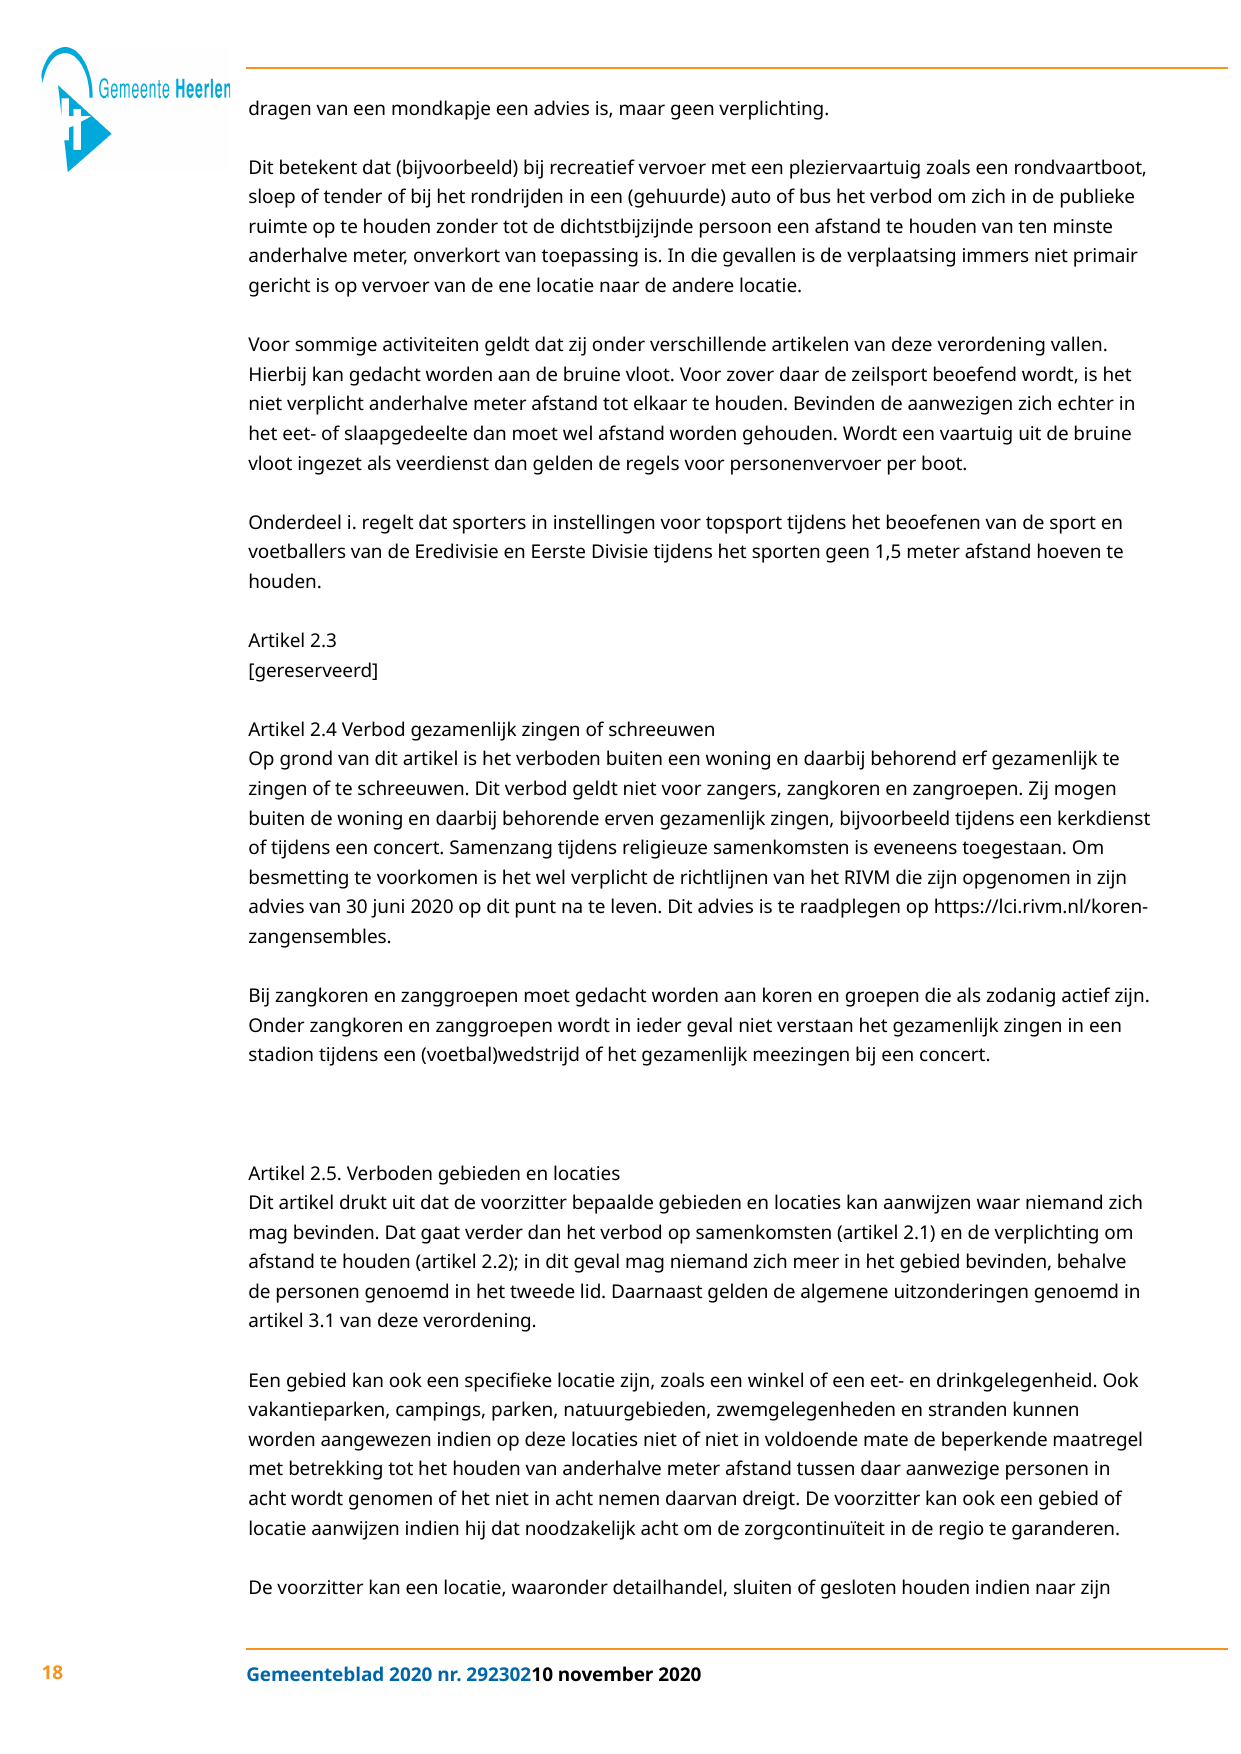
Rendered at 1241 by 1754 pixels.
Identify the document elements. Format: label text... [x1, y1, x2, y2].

text Onderdeel i. regelt dat sporters in instellingen voor topsport tijdens het beoefenen van de sport en voetballers van de Eredivisie en Eerste Divisie tijdens het sporten geen 1,5 meter afstand hoeven te houden. [248, 509, 1152, 594]
text Bij zangkoren en zanggroepen moet gedacht worden aan koren en groepen die als zodanig actief zijn. Onder zangkoren en zanggroepen wordt in ieder geval niet verstaan het gezamenlijk zingen in een stadion tijdens een (voetbal)wedstrijd of het gezamenlijk meezingen bij een concert. [248, 982, 1152, 1067]
text [gereserveerd] [248, 657, 1152, 683]
text Artikel 2.4 Verbod gezamenlijk zingen of schreeuwen [248, 716, 1152, 742]
text Artikel 2.3 [248, 627, 1152, 653]
text Artikel 2.5. Verboden gebieden en locaties [248, 1160, 1152, 1186]
text De voorzitter kan een locatie, waaronder detailhandel, sluiten of gesloten houden indien naar zijn [248, 1574, 1152, 1600]
text Op grond van dit artikel is het verboden buiten een woning en daarbij behorend erf gezamenlijk te zingen of te schreeuwen. Dit verbod geldt niet voor zangers, zangkoren en zangroepen. Zij mogen buiten de woning en daarbij behorende erven gezamenlijk zingen, bijvoorbeeld tijdens een kerkdienst of tijdens een concert. Samenzang tijdens religieuze samenkomsten is eveneens toegestaan. Om besmetting te voorkomen is het wel verplicht de richtlijnen van het RIVM die zijn opgenomen in zijn advies van 30 juni 2020 op dit punt na te leven. Dit advies is te raadplegen op https://lci.rivm.nl/koren-zangensembles. [248, 746, 1152, 949]
picture [41, 47, 231, 172]
text Dit betekent dat (bijvoorbeeld) bij recreatief vervoer met een pleziervaartuig zoals een rondvaartboot, sloep of tender of bij het rondrijden in een (gehuurde) auto of bus het verbod om zich in de publieke ruimte op te houden zonder tot de dichtstbijzijnde persoon een afstand te houden van ten minste anderhalve meter, onverkort van toepassing is. In die gevallen is de verplaatsing immers niet primair gericht is op vervoer van de ene locatie naar de andere locatie. [248, 154, 1152, 298]
text Voor sommige activiteiten geldt dat zij onder verschillende artikelen van deze verordening vallen. Hierbij kan gedacht worden aan de bruine vloot. Voor zover daar de zeilsport beoefend wordt, is het niet verplicht anderhalve meter afstand tot elkaar te houden. Bevinden de aanwezigen zich echter in het eet- of slaapgedeelte dan moet wel afstand worden gehouden. Wordt een vaartuig uit de bruine vloot ingezet als veerdienst dan gelden de regels voor personenvervoer per boot. [248, 331, 1152, 476]
text Dit artikel drukt uit dat de voorzitter bepaalde gebieden en locaties kan aanwijzen waar niemand zich mag bevinden. Dat gaat verder dan het verbod op samenkomsten (artikel 2.1) en de verplichting om afstand te houden (artikel 2.2); in dit geval mag niemand zich meer in het gebied bevinden, behalve de personen genoemd in het tweede lid. Daarnaast gelden de algemene uitzonderingen genoemd in artikel 3.1 van deze verordening. [248, 1189, 1152, 1333]
picture [41, 47, 59, 70]
text Een gebied kan ook een specifieke locatie zijn, zoals een winkel of een eet- en drinkgelegenheid. Ook vakantieparken, campings, parken, natuurgebieden, zwemgelegenheden en stranden kunnen worden aangewezen indien op deze locaties niet of niet in voldoende mate de beperkende maatregel met betrekking tot het houden van anderhalve meter afstand tussen daar aanwezige personen in acht wordt genomen of het niet in acht nemen daarvan dreigt. De voorzitter kan ook een gebied of locatie aanwijzen indien hij dat noodzakelijk acht om de zorgcontinuïteit in de regio te garanderen. [248, 1367, 1152, 1541]
text dragen van een mondkapje een advies is, maar geen verplichting. [248, 95, 1152, 121]
